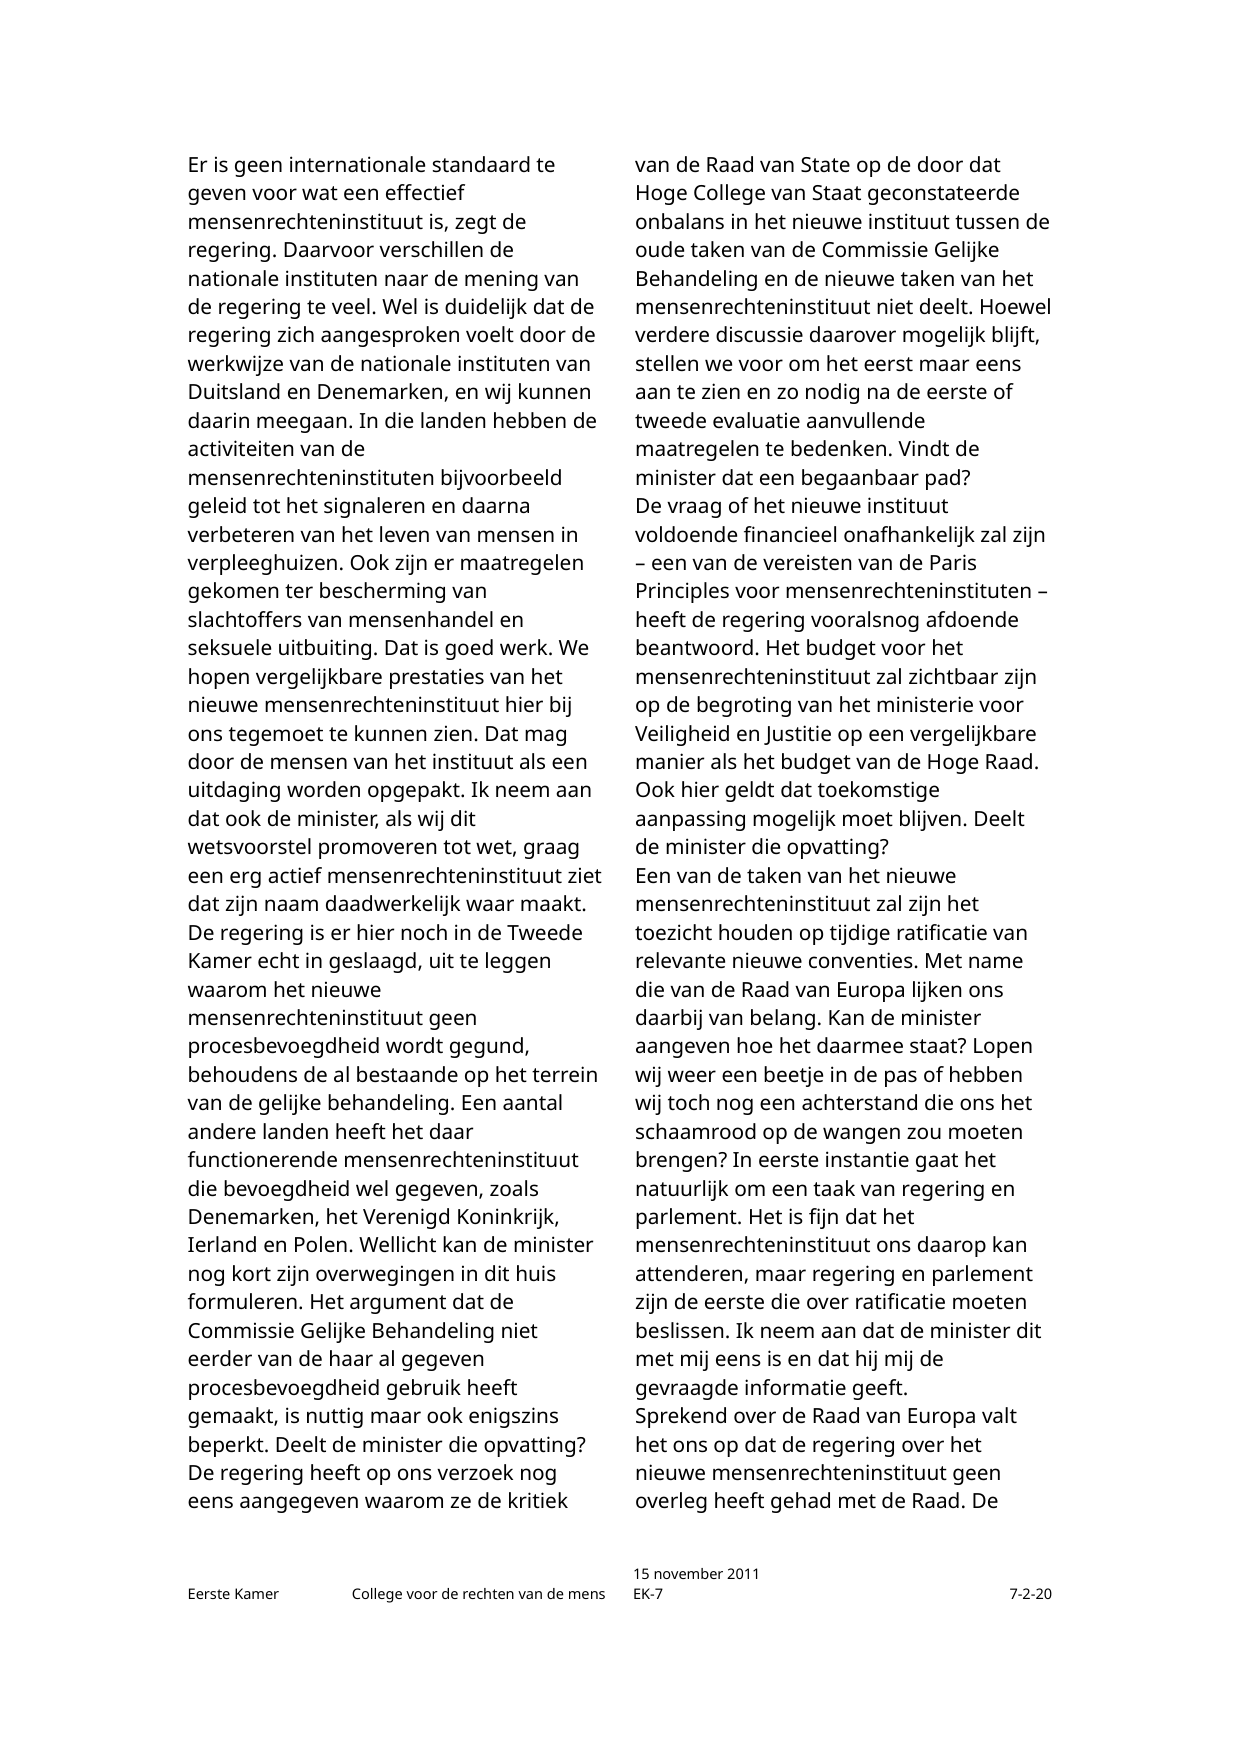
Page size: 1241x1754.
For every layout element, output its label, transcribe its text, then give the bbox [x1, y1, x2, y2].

text Er is geen internationale standaard te geven voor wat een effectief mensenrechteninstituut is, zegt de regering. Daarvoor verschillen de nationale instituten naar de mening van de regering te veel. Wel is duidelijk dat de regering zich aangesproken voelt door de werkwijze van de nationale instituten van Duitsland en Denemarken, en wij kunnen daarin meegaan. In die landen hebben de activiteiten van de mensenrechteninstituten bijvoorbeeld geleid tot het signaleren en daarna verbeteren van het leven van mensen in verpleeghuizen. Ook zijn er maatregelen gekomen ter bescherming van slachtoffers van mensenhandel en seksuele uitbuiting. Dat is goed werk. We hopen vergelijkbare prestaties van het nieuwe mensenrechteninstituut hier bij ons tegemoet te kunnen zien. Dat mag door de mensen van het instituut als een uitdaging worden opgepakt. Ik neem aan dat ook de minister, als wij dit wetsvoorstel promoveren tot wet, graag een erg actief mensenrechteninstituut ziet dat zijn naam daadwerkelijk waar maakt. [187, 150, 605, 918]
text De regering heeft op ons verzoek nog eens aangegeven waarom ze de kritiek [187, 1458, 605, 1515]
text Sprekend over de Raad van Europa valt het ons op dat de regering over het nieuwe mensenrechteninstituut geen overleg heeft gehad met de Raad. De [635, 1401, 1053, 1515]
text Een van de taken van het nieuwe mensenrechteninstituut zal zijn het toezicht houden op tijdige ratificatie van relevante nieuwe conventies. Met name die van de Raad van Europa lijken ons daarbij van belang. Kan de minister aangeven hoe het daarmee staat? Lopen wij weer een beetje in de pas of hebben wij toch nog een achterstand die ons het schaamrood op de wangen zou moeten brengen? In eerste instantie gaat het natuurlijk om een taak van regering en parlement. Het is fijn dat het mensenrechteninstituut ons daarop kan attenderen, maar regering en parlement zijn de eerste die over ratificatie moeten beslissen. Ik neem aan dat de minister dit met mij eens is en dat hij mij de gevraagde informatie geeft. [635, 861, 1053, 1401]
text De vraag of het nieuwe instituut voldoende financieel onafhankelijk zal zijn – een van de vereisten van de Paris Principles voor mensenrechteninstituten – heeft de regering vooralsnog afdoende beantwoord. Het budget voor het mensenrechteninstituut zal zichtbaar zijn op de begroting van het ministerie voor Veiligheid en Justitie op een vergelijkbare manier als het budget van de Hoge Raad. Ook hier geldt dat toekomstige aanpassing mogelijk moet blijven. Deelt de minister die opvatting? [635, 491, 1053, 861]
text De regering is er hier noch in de Tweede Kamer echt in geslaagd, uit te leggen waarom het nieuwe mensenrechteninstituut geen procesbevoegdheid wordt gegund, behoudens de al bestaande op het terrein van de gelijke behandeling. Een aantal andere landen heeft het daar functionerende mensenrechteninstituut die bevoegdheid wel gegeven, zoals Denemarken, het Verenigd Koninkrijk, Ierland en Polen. Wellicht kan de minister nog kort zijn overwegingen in dit huis formuleren. Het argument dat de Commissie Gelijke Behandeling niet eerder van de haar al gegeven procesbevoegdheid gebruik heeft gemaakt, is nuttig maar ook enigszins beperkt. Deelt de minister die opvatting? [187, 918, 605, 1458]
text van de Raad van State op de door dat Hoge College van Staat geconstateerde onbalans in het nieuwe instituut tussen de oude taken van de Commissie Gelijke Behandeling en de nieuwe taken van het mensenrechteninstituut niet deelt. Hoewel verdere discussie daarover mogelijk blijft, stellen we voor om het eerst maar eens aan te zien en zo nodig na de eerste of tweede evaluatie aanvullende maatregelen te bedenken. Vindt de minister dat een begaanbaar pad? [635, 150, 1053, 491]
